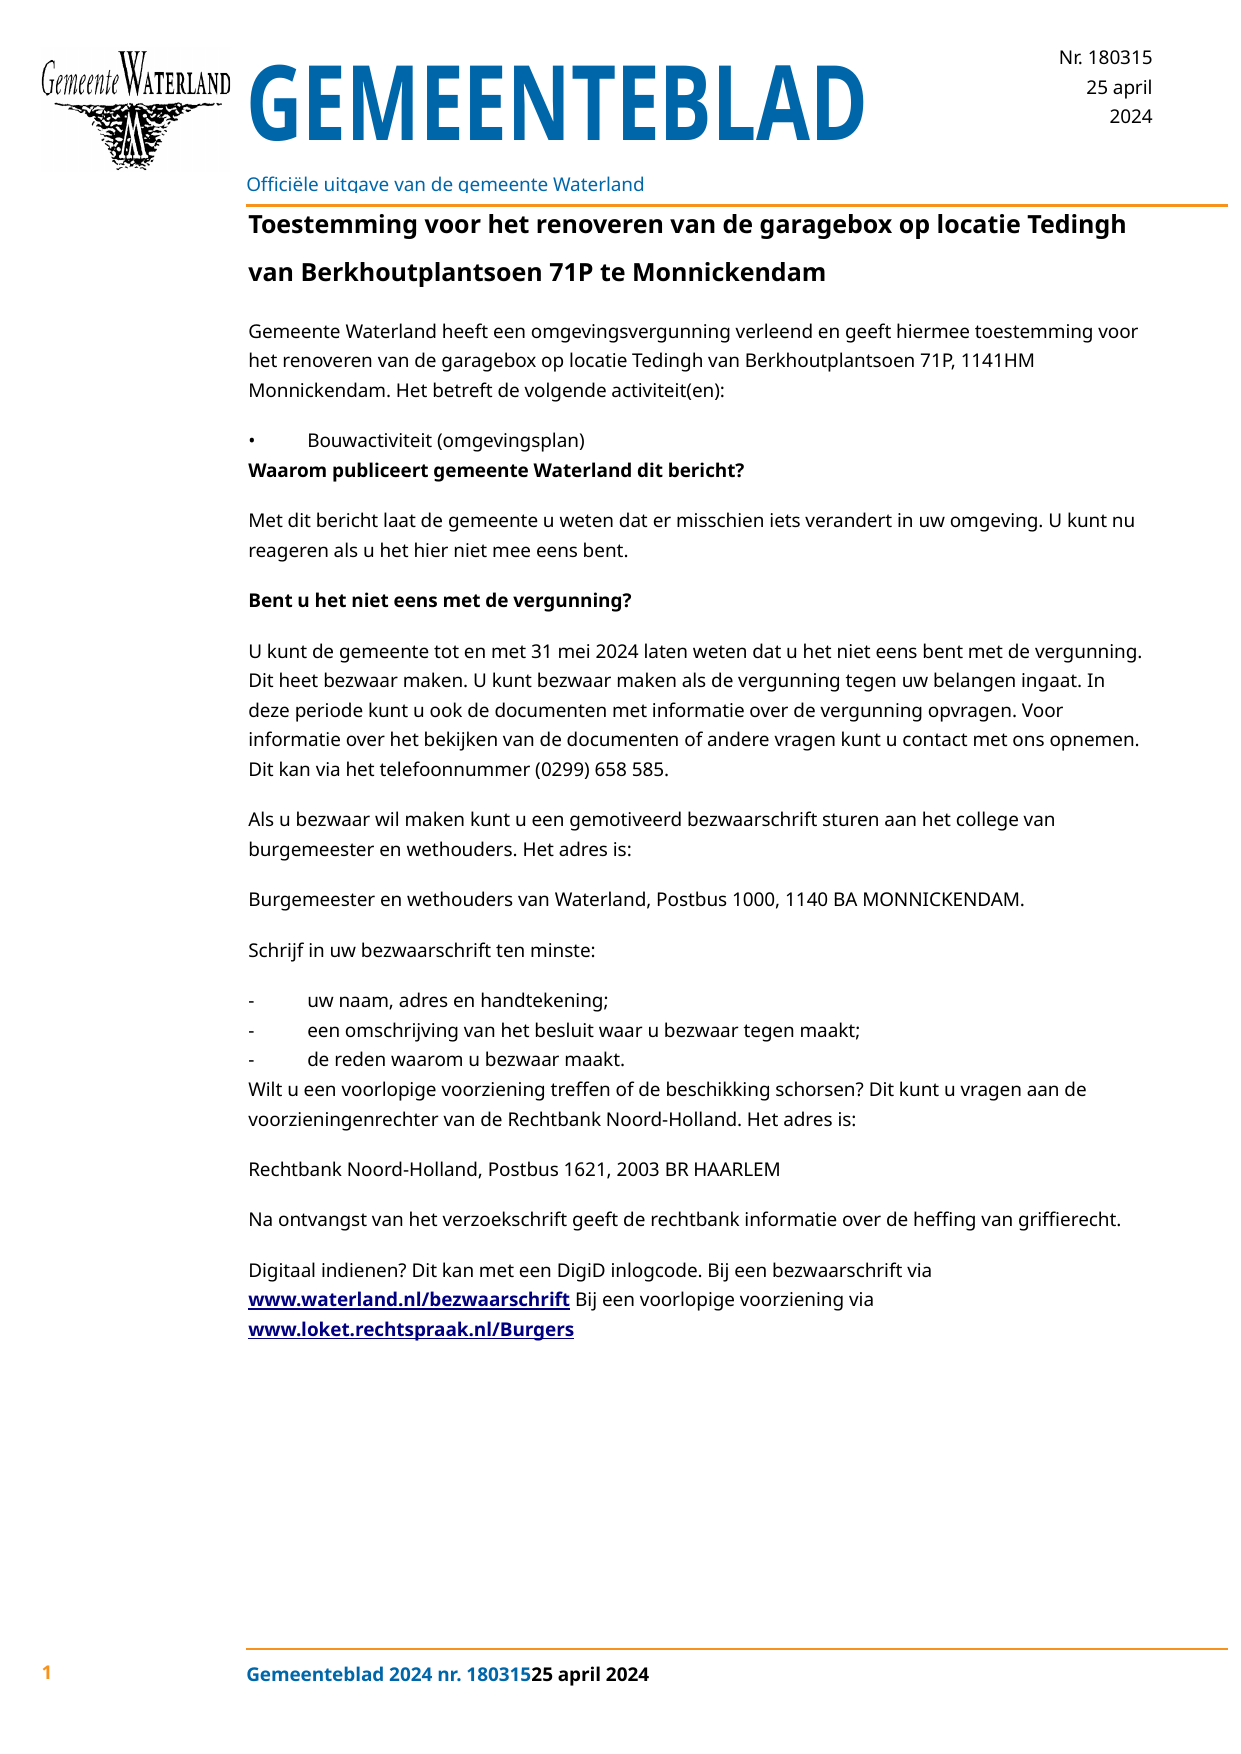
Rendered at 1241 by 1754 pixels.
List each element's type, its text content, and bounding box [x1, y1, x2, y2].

text Met dit bericht laat de gemeente u weten dat er misschien iets verandert in uw omgeving. U kunt nu reageren als u het hier niet mee eens bent. [248, 507, 1152, 563]
text Gemeente Waterland heeft een omgevingsvergunning verleend en geeft hiermee toestemming voor het renoveren van de garagebox op locatie Tedingh van Berkhoutplantsoen 71P, 1141HM Monnickendam. Het betreft de volgende activiteit(en): [248, 318, 1152, 403]
text Wilt u een voorlopige voorziening treffen of de beschikking schorsen? Dit kunt u vragen aan de voorzieningenrechter van de Rechtbank Noord-Holland. Het adres is: [248, 1076, 1152, 1132]
text Schrijf in uw bezwaarschrift ten minste: [248, 937, 1152, 963]
list de reden waarom u bezwaar maakt. [248, 1047, 1152, 1072]
text Rechtbank Noord-Holland, Postbus 1621, 2003 BR HAARLEM [248, 1156, 1152, 1182]
list uw naam, adres en handtekening; [248, 987, 1152, 1013]
text Waarom publiceert gemeente Waterland dit bericht? [248, 457, 1152, 483]
picture [41, 47, 231, 172]
text Burgemeester en wethouders van Waterland, Postbus 1000, 1140 BA MONNICKENDAM. [248, 887, 1152, 912]
text Na ontvangst van het verzoekschrift geeft de rechtbank informatie over de heffing van griffierecht. [248, 1207, 1152, 1232]
text Digitaal indienen? Dit kan met een DigiD inlogcode. Bij een bezwaarschrift via www.waterland.nl/bezwaarschrift Bij een voorlopige voorziening via www.loket.rechtspraak.nl/Burgers [248, 1257, 1152, 1342]
text U kunt de gemeente tot en met 31 mei 2024 laten weten dat u het niet eens bent met de vergunning. Dit heet bezwaar maken. U kunt bezwaar maken als de vergunning tegen uw belangen ingaat. In deze periode kunt u ook de documenten met informatie over de vergunning opvragen. Voor informatie over het bekijken van de documenten of andere vragen kunt u contact met ons opnemen. Dit kan via het telefoonnummer (0299) 658 585. [248, 638, 1152, 782]
text Toestemming voor het renoveren van de garagebox op locatie Tedingh van Berkhoutplantsoen 71P te Monnickendam [248, 207, 1152, 288]
list Bouwactiviteit (omgevingsplan) [248, 427, 1152, 453]
text Als u bezwaar wil maken kunt u een gemotiveerd bezwaarschrift sturen aan het college van burgemeester en wethouders. Het adres is: [248, 807, 1152, 862]
text Bent u het niet eens met de vergunning? [248, 587, 1152, 613]
list een omschrijving van het besluit waar u bezwaar tegen maakt; [248, 1017, 1152, 1043]
